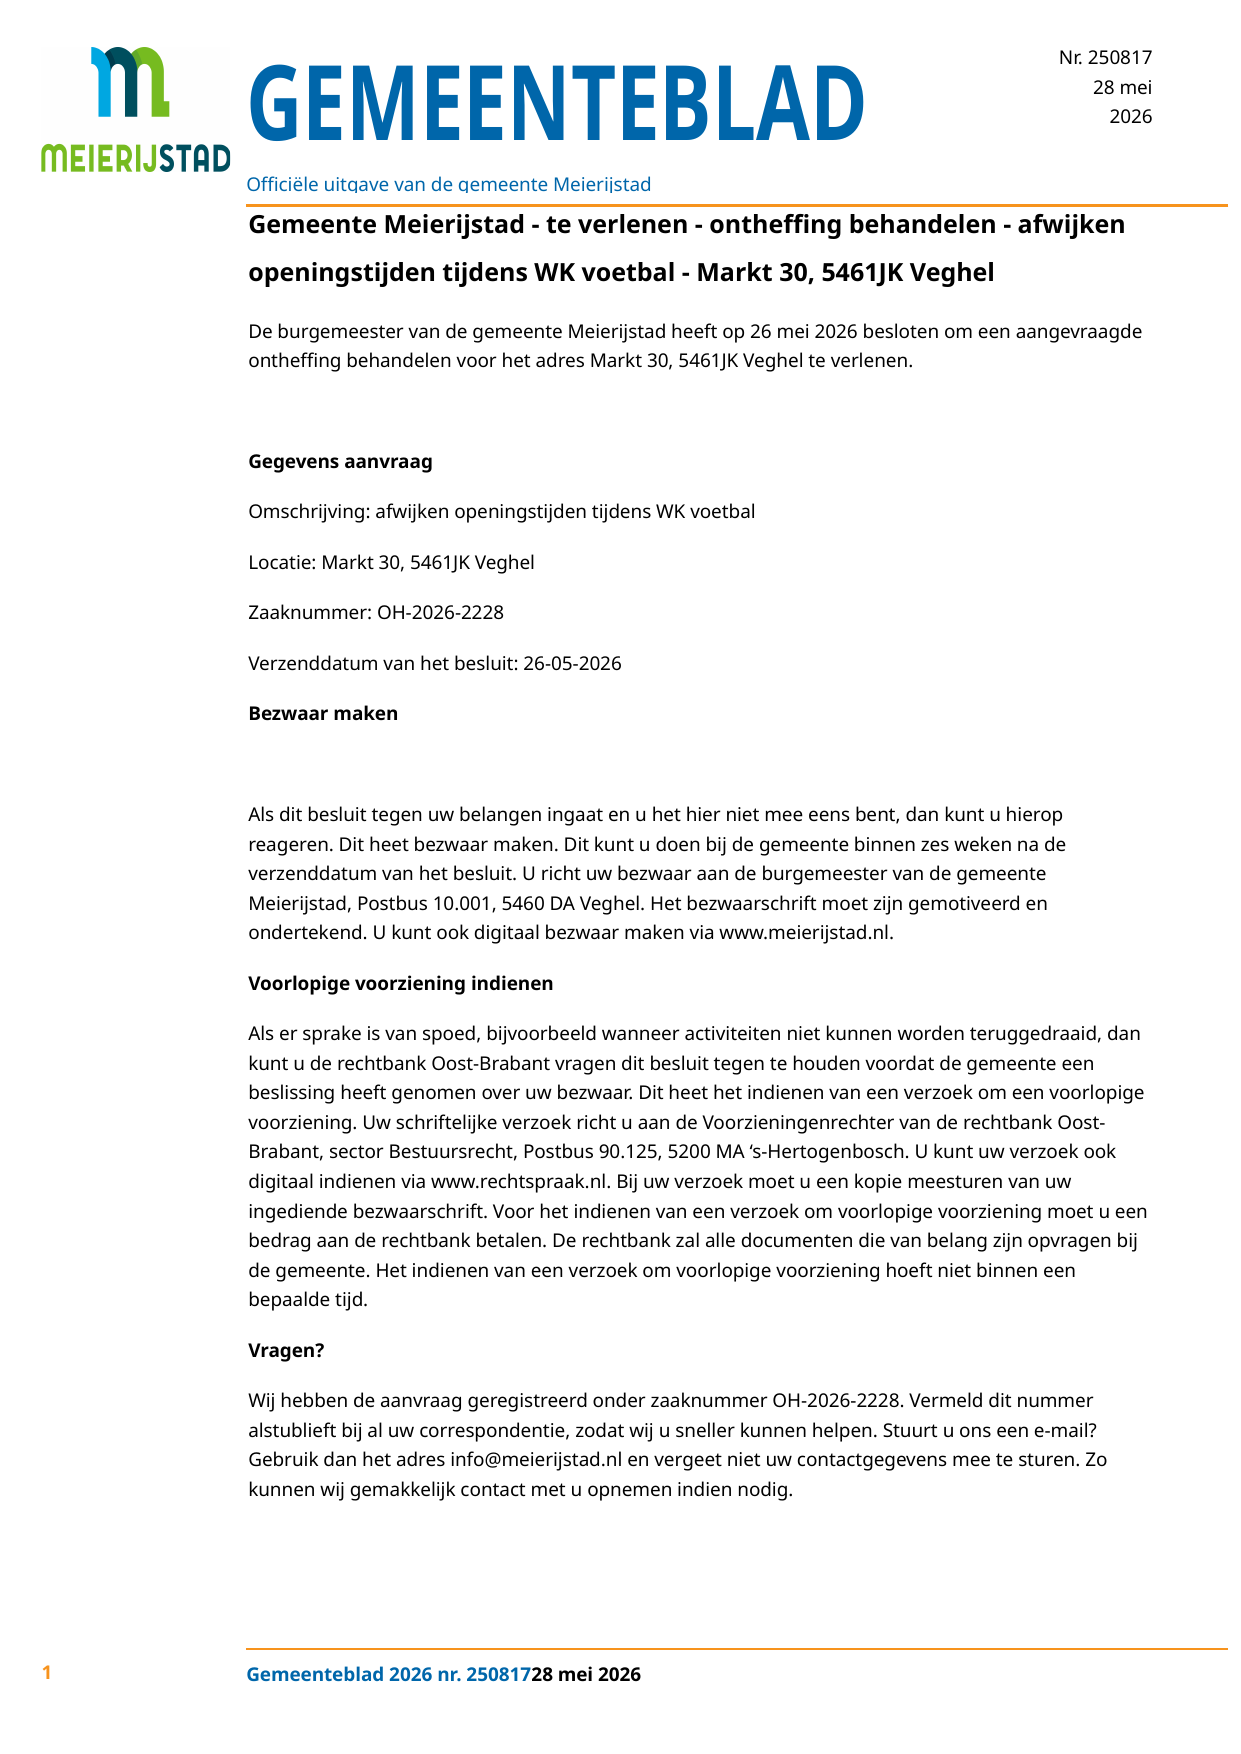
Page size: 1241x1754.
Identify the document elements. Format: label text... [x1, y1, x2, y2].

text De burgemeester van de gemeente Meierijstad heeft op 26 mei 2026 besloten om een aangevraagde ontheffing behandelen voor het adres Markt 30, 5461JK Veghel te verlenen. [248, 318, 1152, 373]
text Zaaknummer: OH-2026-2228 [248, 599, 1152, 625]
text Gegevens aanvraag [248, 448, 1152, 474]
text Wij hebben de aanvraag geregistreerd onder zaaknummer OH-2026-2228. Vermeld dit nummer alstublieft bij al uw correspondentie, zodat wij u sneller kunnen helpen. Stuurt u ons een e-mail? Gebruik dan het adres info@meierijstad.nl en vergeet niet uw contactgegevens mee te sturen. Zo kunnen wij gemakkelijk contact met u opnemen indien nodig. [248, 1387, 1152, 1502]
text Bezwaar maken [248, 700, 1152, 726]
text Voorlopige voorziening indienen [248, 970, 1152, 996]
text Als er sprake is van spoed, bijvoorbeeld wanneer activiteiten niet kunnen worden teruggedraaid, dan kunt u de rechtbank Oost-Brabant vragen dit besluit tegen te houden voordat de gemeente een beslissing heeft genomen over uw bezwaar. Dit heet het indienen van een verzoek om een voorlopige voorziening. Uw schriftelijke verzoek richt u aan de Voorzieningenrechter van de rechtbank Oost-Brabant, sector Bestuursrecht, Postbus 90.125, 5200 MA ‘s-Hertogenbosch. U kunt uw verzoek ook digitaal indienen via www.rechtspraak.nl. Bij uw verzoek moet u een kopie meesturen van uw ingediende bezwaarschrift. Voor het indienen van een verzoek om voorlopige voorziening moet u een bedrag aan de rechtbank betalen. De rechtbank zal alle documenten die van belang zijn opvragen bij de gemeente. Het indienen van een verzoek om voorlopige voorziening hoeft niet binnen een bepaalde tijd. [248, 1020, 1152, 1312]
text Verzenddatum van het besluit: 26-05-2026 [248, 650, 1152, 676]
picture [41, 47, 231, 172]
text Als dit besluit tegen uw belangen ingaat en u het hier niet mee eens bent, dan kunt u hierop reageren. Dit heet bezwaar maken. Dit kunt u doen bij de gemeente binnen zes weken na de verzenddatum van het besluit. U richt uw bezwaar aan de burgemeester van de gemeente Meierijstad, Postbus 10.001, 5460 DA Veghel. Het bezwaarschrift moet zijn gemotiveerd en ondertekend. U kunt ook digitaal bezwaar maken via www.meierijstad.nl. [248, 801, 1152, 945]
text Omschrijving: afwijken openingstijden tijdens WK voetbal [248, 499, 1152, 524]
text Gemeente Meierijstad - te verlenen - ontheffing behandelen - afwijken openingstijden tijdens WK voetbal - Markt 30, 5461JK Veghel [248, 207, 1152, 288]
text Locatie: Markt 30, 5461JK Veghel [248, 549, 1152, 575]
text Vragen? [248, 1337, 1152, 1363]
